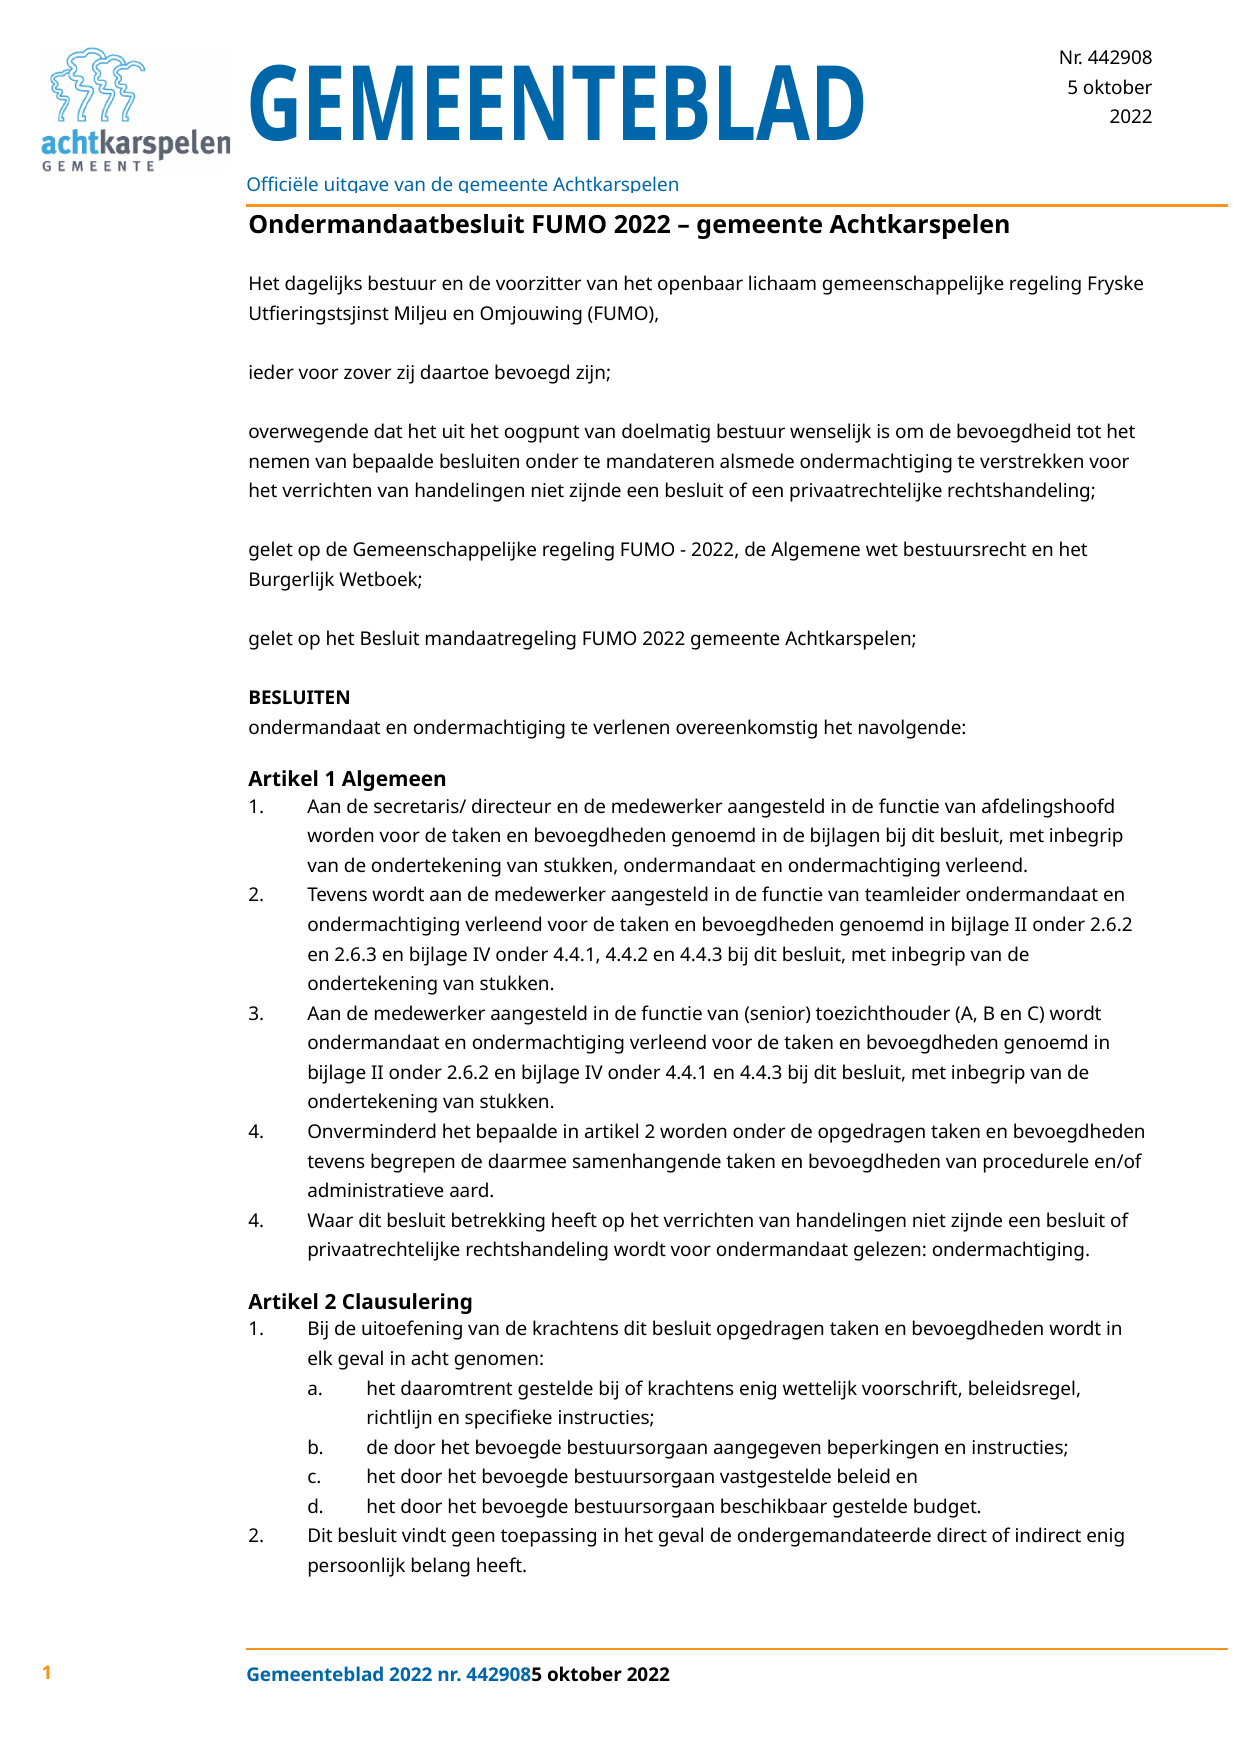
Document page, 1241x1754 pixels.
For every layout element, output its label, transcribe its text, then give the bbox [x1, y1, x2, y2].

text ondermandaat en ondermachtiging te verlenen overeenkomstig het navolgende: [248, 714, 1152, 740]
list Aan de secretaris/ directeur en de medewerker aangesteld in de functie van afdelingshoofd worden voor de taken en bevoegdheden genoemd in de bijlagen bij dit besluit, met inbegrip van de ondertekening van stukken, ondermandaat en ondermachtiging verleend. [248, 793, 1152, 878]
text gelet op het Besluit mandaatregeling FUMO 2022 gemeente Achtkarspelen; [248, 625, 1152, 651]
text overwegende dat het uit het oogpunt van doelmatig bestuur wenselijk is om de bevoegdheid tot het nemen van bepaalde besluiten onder te mandateren alsmede ondermachtiging te verstrekken voor het verrichten van handelingen niet zijnde een besluit of een privaatrechtelijke rechtshandeling; [248, 418, 1152, 503]
text Artikel 1 Algemeen [248, 764, 1152, 793]
picture [41, 47, 231, 172]
list het daaromtrent gestelde bij of krachtens enig wettelijk voorschrift, beleidsregel, richtlijn en specifieke instructies; [307, 1375, 1152, 1430]
list Tevens wordt aan de medewerker aangesteld in de functie van teamleider ondermandaat en ondermachtiging verleend voor de taken en bevoegdheden genoemd in bijlage II onder 2.6.2 en 2.6.3 en bijlage IV onder 4.4.1, 4.4.2 en 4.4.3 bij dit besluit, met inbegrip van de ondertekening van stukken. [248, 882, 1152, 996]
list Dit besluit vindt geen toepassing in het geval de ondergemandateerde direct of indirect enig persoonlijk belang heeft. [248, 1523, 1152, 1578]
text BESLUITEN [248, 684, 1152, 710]
list het door het bevoegde bestuursorgaan beschikbaar gestelde budget. [307, 1493, 1152, 1519]
list Aan de medewerker aangesteld in de functie van (senior) toezichthouder (A, B en C) wordt ondermandaat en ondermachtiging verleend voor de taken en bevoegdheden genoemd in bijlage II onder 2.6.2 en bijlage IV onder 4.4.1 en 4.4.3 bij dit besluit, met inbegrip van de ondertekening van stukken. [248, 1000, 1152, 1114]
list het door het bevoegde bestuursorgaan vastgestelde beleid en [307, 1463, 1152, 1489]
list de door het bevoegde bestuursorgaan aangegeven beperkingen en instructies; [307, 1434, 1152, 1459]
text Artikel 2 Clausulering [248, 1287, 1152, 1316]
text gelet op de Gemeenschappelijke regeling FUMO - 2022, de Algemene wet bestuursrecht en het Burgerlijk Wetboek; [248, 537, 1152, 592]
list Bij de uitoefening van de krachtens dit besluit opgedragen taken en bevoegdheden wordt in elk geval in acht genomen: [248, 1316, 1152, 1371]
text ieder voor zover zij daartoe bevoegd zijn; [248, 359, 1152, 385]
text Ondermandaatbesluit FUMO 2022 – gemeente Achtkarspelen [248, 207, 1152, 241]
text Het dagelijks bestuur en de voorzitter van het openbaar lichaam gemeenschappelijke regeling Fryske Utfieringstsjinst Miljeu en Omjouwing (FUMO), [248, 270, 1152, 326]
list Waar dit besluit betrekking heeft op het verrichten van handelingen niet zijnde een besluit of privaatrechtelijke rechtshandeling wordt voor ondermandaat gelezen: ondermachtiging. [248, 1207, 1152, 1262]
list Onverminderd het bepaalde in artikel 2 worden onder de opgedragen taken en bevoegdheden tevens begrepen de daarmee samenhangende taken en bevoegdheden van procedurele en/of administratieve aard. [248, 1118, 1152, 1203]
